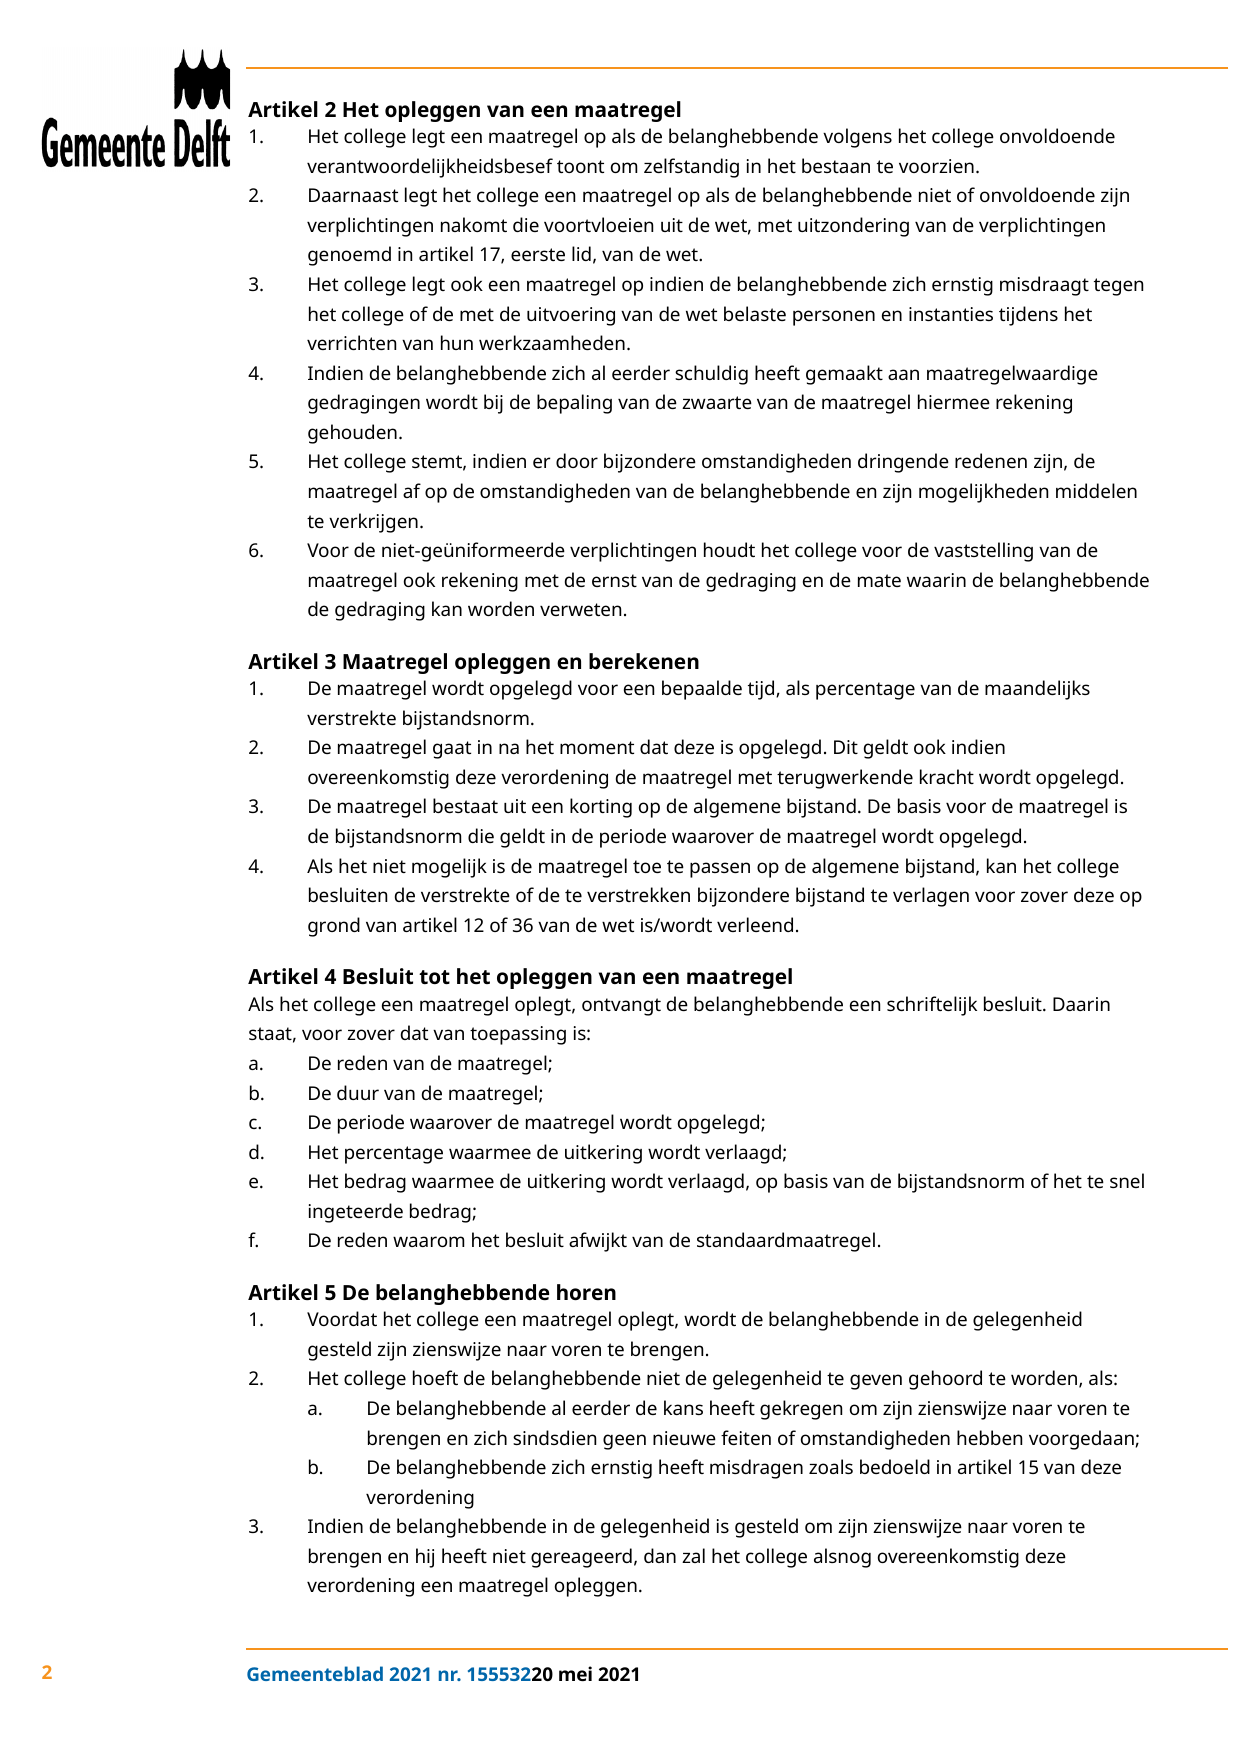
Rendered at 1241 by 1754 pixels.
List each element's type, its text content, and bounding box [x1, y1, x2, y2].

list De periode waarover de maatregel wordt opgelegd; [248, 1109, 1152, 1135]
list Voor de niet-geüniformeerde verplichtingen houdt het college voor de vaststelling van de maatregel ook rekening met de ernst van de gedraging en de mate waarin de belanghebbende de gedraging kan worden verweten. [248, 537, 1152, 622]
list Het college stemt, indien er door bijzondere omstandigheden dringende redenen zijn, de maatregel af op de omstandigheden van de belanghebbende en zijn mogelijkheden middelen te verkrijgen. [248, 449, 1152, 533]
list De belanghebbende zich ernstig heeft misdragen zoals bedoeld in artikel 15 van deze verordening [307, 1454, 1152, 1510]
list Daarnaast legt het college een maatregel op als de belanghebbende niet of onvoldoende zijn verplichtingen nakomt die voortvloeien uit de wet, met uitzondering van de verplichtingen genoemd in artikel 17, eerste lid, van de wet. [248, 182, 1152, 267]
text Artikel 2 Het opleggen van een maatregel [248, 95, 1152, 123]
list Het college hoeft de belanghebbende niet de gelegenheid te geven gehoord te worden, als: [248, 1366, 1152, 1391]
text Als het college een maatregel oplegt, ontvangt de belanghebbende een schriftelijk besluit. Daarin staat, voor zover dat van toepassing is: [248, 991, 1152, 1046]
list De duur van de maatregel; [248, 1080, 1152, 1105]
list Het bedrag waarmee de uitkering wordt verlaagd, op basis van de bijstandsnorm of het te snel ingeteerde bedrag; [248, 1168, 1152, 1224]
text Artikel 4 Besluit tot het opleggen van een maatregel [248, 962, 1152, 991]
text Artikel 5 De belanghebbende horen [248, 1278, 1152, 1306]
list Het percentage waarmee de uitkering wordt verlaagd; [248, 1139, 1152, 1164]
list Als het niet mogelijk is de maatregel toe te passen op de algemene bijstand, kan het college besluiten de verstrekte of de te verstrekken bijzondere bijstand te verlagen voor zover deze op grond van artikel 12 of 36 van de wet is/wordt verleend. [248, 853, 1152, 938]
list Voordat het college een maatregel oplegt, wordt de belanghebbende in de gelegenheid gesteld zijn zienswijze naar voren te brengen. [248, 1306, 1152, 1362]
list De belanghebbende al eerder de kans heeft gekregen om zijn zienswijze naar voren te brengen en zich sindsdien geen nieuwe feiten of omstandigheden hebben voorgedaan; [307, 1395, 1152, 1451]
list De maatregel wordt opgelegd voor een bepaalde tijd, als percentage van de maandelijks verstrekte bijstandsnorm. [248, 675, 1152, 731]
list Het college legt ook een maatregel op indien de belanghebbende zich ernstig misdraagt tegen het college of de met de uitvoering van de wet belaste personen en instanties tijdens het verrichten van hun werkzaamheden. [248, 271, 1152, 356]
list Het college legt een maatregel op als de belanghebbende volgens het college onvoldoende verantwoordelijkheidsbesef toont om zelfstandig in het bestaan te voorzien. [248, 123, 1152, 178]
list De reden waarom het besluit afwijkt van de standaardmaatregel. [248, 1228, 1152, 1253]
list De maatregel bestaat uit een korting op de algemene bijstand. De basis voor de maatregel is de bijstandsnorm die geldt in de periode waarover de maatregel wordt opgelegd. [248, 794, 1152, 849]
list Indien de belanghebbende in de gelegenheid is gesteld om zijn zienswijze naar voren te brengen en hij heeft niet gereageerd, dan zal het college alsnog overeenkomstig deze verordening een maatregel opleggen. [248, 1513, 1152, 1598]
list De reden van de maatregel; [248, 1050, 1152, 1076]
list Indien de belanghebbende zich al eerder schuldig heeft gemaakt aan maatregelwaardige gedragingen wordt bij de bepaling van de zwaarte van de maatregel hiermee rekening gehouden. [248, 360, 1152, 445]
list De maatregel gaat in na het moment dat deze is opgelegd. Dit geldt ook indien overeenkomstig deze verordening de maatregel met terugwerkende kracht wordt opgelegd. [248, 734, 1152, 790]
text Artikel 3 Maatregel opleggen en berekenen [248, 647, 1152, 675]
picture [41, 47, 231, 172]
